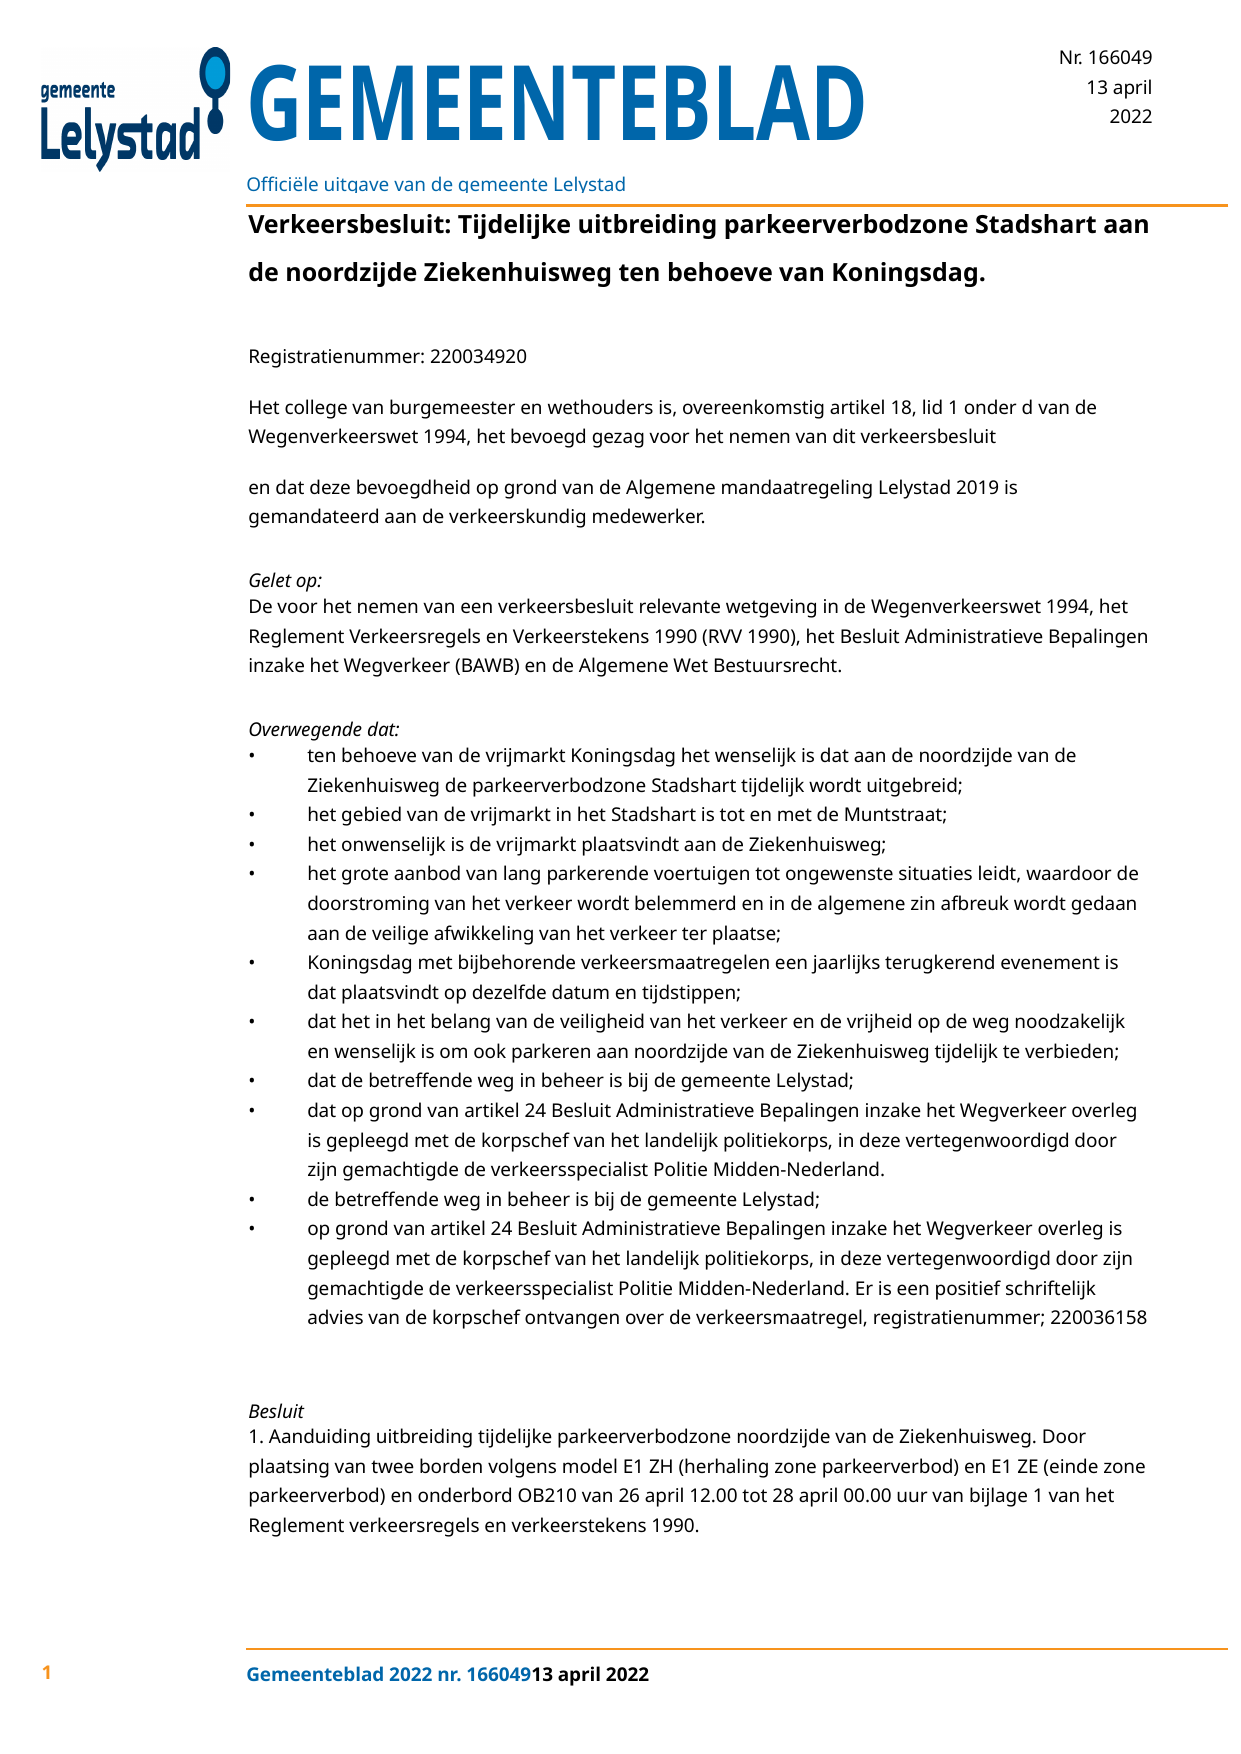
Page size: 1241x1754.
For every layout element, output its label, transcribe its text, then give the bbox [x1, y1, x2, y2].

text De voor het nemen van een verkeersbesluit relevante wetgeving in de Wegenverkeerswet 1994, het Reglement Verkeersregels en Verkeerstekens 1990 (RVV 1990), het Besluit Administratieve Bepalingen inzake het Wegverkeer (BAWB) en de Algemene Wet Bestuursrecht. [248, 593, 1152, 678]
list dat op grond van artikel 24 Besluit Administratieve Bepalingen inzake het Wegverkeer overleg is gepleegd met de korpschef van het landelijk politiekorps, in deze vertegenwoordigd door zijn gemachtigde de verkeersspecialist Politie Midden-Nederland. [248, 1097, 1152, 1182]
list Koningsdag met bijbehorende verkeersmaatregelen een jaarlijks terugkerend evenement is dat plaatsvindt op dezelfde datum en tijdstippen; [248, 949, 1152, 1004]
text 1. Aanduiding uitbreiding tijdelijke parkeerverbodzone noordzijde van de Ziekenhuisweg. Door plaatsing van twee borden volgens model E1 ZH (herhaling zone parkeerverbod) en E1 ZE (einde zone parkeerverbod) en onderbord OB210 van 26 april 12.00 tot 28 april 00.00 uur van bijlage 1 van het Reglement verkeersregels en verkeerstekens 1990. [248, 1423, 1152, 1538]
picture [41, 47, 231, 172]
text Verkeersbesluit: Tijdelijke uitbreiding parkeerverbodzone Stadshart aan de noordzijde Ziekenhuisweg ten behoeve van Koningsdag. [248, 207, 1152, 288]
list ten behoeve van de vrijmarkt Koningsdag het wenselijk is dat aan de noordzijde van de Ziekenhuisweg de parkeerverbodzone Stadshart tijdelijk wordt uitgebreid; [248, 742, 1152, 797]
text Gelet op: [248, 568, 1152, 593]
text en dat deze bevoegdheid op grond van de Algemene mandaatregeling Lelystad 2019 is gemandateerd aan de verkeerskundig medewerker. [248, 474, 1152, 529]
list dat het in het belang van de veiligheid van het verkeer en de vrijheid op de weg noodzakelijk en wenselijk is om ook parkeren aan noordzijde van de Ziekenhuisweg tijdelijk te verbieden; [248, 1008, 1152, 1064]
list de betreffende weg in beheer is bij de gemeente Lelystad; [248, 1186, 1152, 1212]
list het onwenselijk is de vrijmarkt plaatsvindt aan de Ziekenhuisweg; [248, 831, 1152, 857]
list op grond van artikel 24 Besluit Administratieve Bepalingen inzake het Wegverkeer overleg is gepleegd met de korpschef van het landelijk politiekorps, in deze vertegenwoordigd door zijn gemachtigde de verkeersspecialist Politie Midden-Nederland. Er is een positief schriftelijk advies van de korpschef ontvangen over de verkeersmaatregel, registratienummer; 220036158 [248, 1216, 1152, 1330]
text Overwegende dat: [248, 716, 1152, 742]
list dat de betreffende weg in beheer is bij de gemeente Lelystad; [248, 1068, 1152, 1093]
text Het college van burgemeester en wethouders is, overeenkomstig artikel 18, lid 1 onder d van de Wegenverkeerswet 1994, het bevoegd gezag voor het nemen van dit verkeersbesluit [248, 394, 1152, 449]
text Registratienummer: 220034920 [248, 344, 1152, 369]
list het gebied van de vrijmarkt in het Stadshart is tot en met de Muntstraat; [248, 801, 1152, 827]
list het grote aanbod van lang parkerende voertuigen tot ongewenste situaties leidt, waardoor de doorstroming van het verkeer wordt belemmerd en in de algemene zin afbreuk wordt gedaan aan de veilige afwikkeling van het verkeer ter plaatse; [248, 861, 1152, 945]
text Besluit [248, 1398, 1152, 1423]
